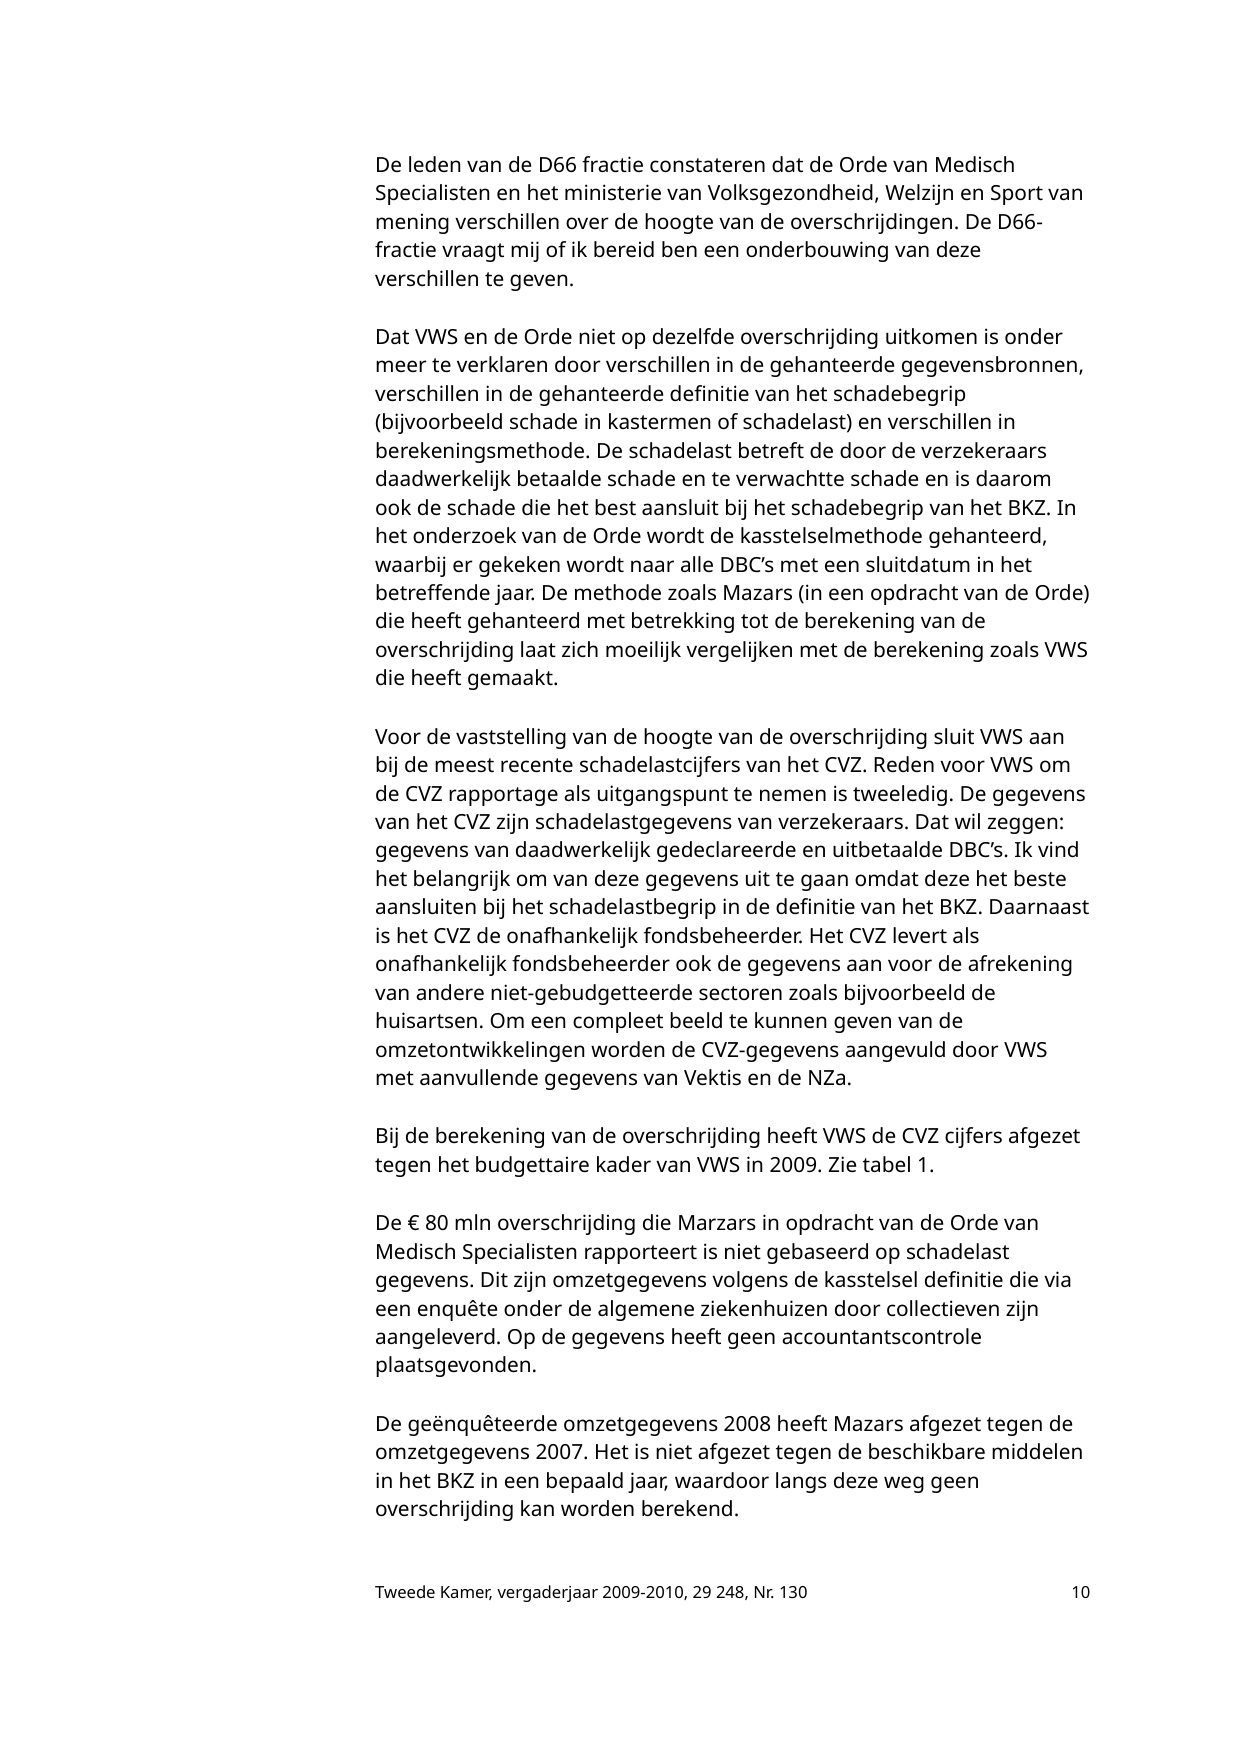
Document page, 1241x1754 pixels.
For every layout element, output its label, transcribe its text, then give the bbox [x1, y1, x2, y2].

text Dat VWS en de Orde niet op dezelfde overschrijding uitkomen is onder meer te verklaren door verschillen in de gehanteerde gegevensbronnen, verschillen in de gehanteerde definitie van het schadebegrip (bijvoorbeeld schade in kastermen of schadelast) en verschillen in berekeningsmethode. De schadelast betreft de door de verzekeraars daadwerkelijk betaalde schade en te verwachtte schade en is daarom ook de schade die het best aansluit bij het schadebegrip van het BKZ. In het onderzoek van de Orde wordt de kasstelselmethode gehanteerd, waarbij er gekeken wordt naar alle DBC’s met een sluitdatum in het betreffende jaar. De methode zoals Mazars (in een opdracht van de Orde) die heeft gehanteerd met betrekking tot de berekening van de overschrijding laat zich moeilijk vergelijken met de berekening zoals VWS die heeft gemaakt. [375, 322, 1090, 692]
text De leden van de D66 fractie constateren dat de Orde van Medisch Specialisten en het ministerie van Volksgezondheid, Welzijn en Sport van mening verschillen over de hoogte van de overschrijdingen. De D66-fractie vraagt mij of ik bereid ben een onderbouwing van deze verschillen te geven. [375, 150, 1090, 292]
text De € 80 mln overschrijding die Marzars in opdracht van de Orde van Medisch Specialisten rapporteert is niet gebaseerd op schadelast gegevens. Dit zijn omzetgegevens volgens de kasstelsel definitie die via een enquête onder de algemene ziekenhuizen door collectieven zijn aangeleverd. Op de gegevens heeft geen accountantscontrole plaatsgevonden. [375, 1208, 1090, 1379]
text Bij de berekening van de overschrijding heeft VWS de CVZ cijfers afgezet tegen het budgettaire kader van VWS in 2009. Zie tabel 1. [375, 1122, 1090, 1178]
text De geënquêteerde omzetgegevens 2008 heeft Mazars afgezet tegen de omzetgegevens 2007. Het is niet afgezet tegen de beschikbare middelen in het BKZ in een bepaald jaar, waardoor langs deze weg geen overschrijding kan worden berekend. [375, 1409, 1090, 1523]
text Voor de vaststelling van de hoogte van de overschrijding sluit VWS aan bij de meest recente schadelastcijfers van het CVZ. Reden voor VWS om de CVZ rapportage als uitgangspunt te nemen is tweeledig. De gegevens van het CVZ zijn schadelastgegevens van verzekeraars. Dat wil zeggen: gegevens van daadwerkelijk gedeclareerde en uitbetaalde DBC’s. Ik vind het belangrijk om van deze gegevens uit te gaan omdat deze het beste aansluiten bij het schadelastbegrip in de definitie van het BKZ. Daarnaast is het CVZ de onafhankelijk fondsbeheerder. Het CVZ levert als onafhankelijk fondsbeheerder ook de gegevens aan voor de afrekening van andere niet-gebudgetteerde sectoren zoals bijvoorbeeld de huisartsen. Om een compleet beeld te kunnen geven van de omzetontwikkelingen worden de CVZ-gegevens aangevuld door VWS met aanvullende gegevens van Vektis en de NZa. [375, 722, 1090, 1092]
